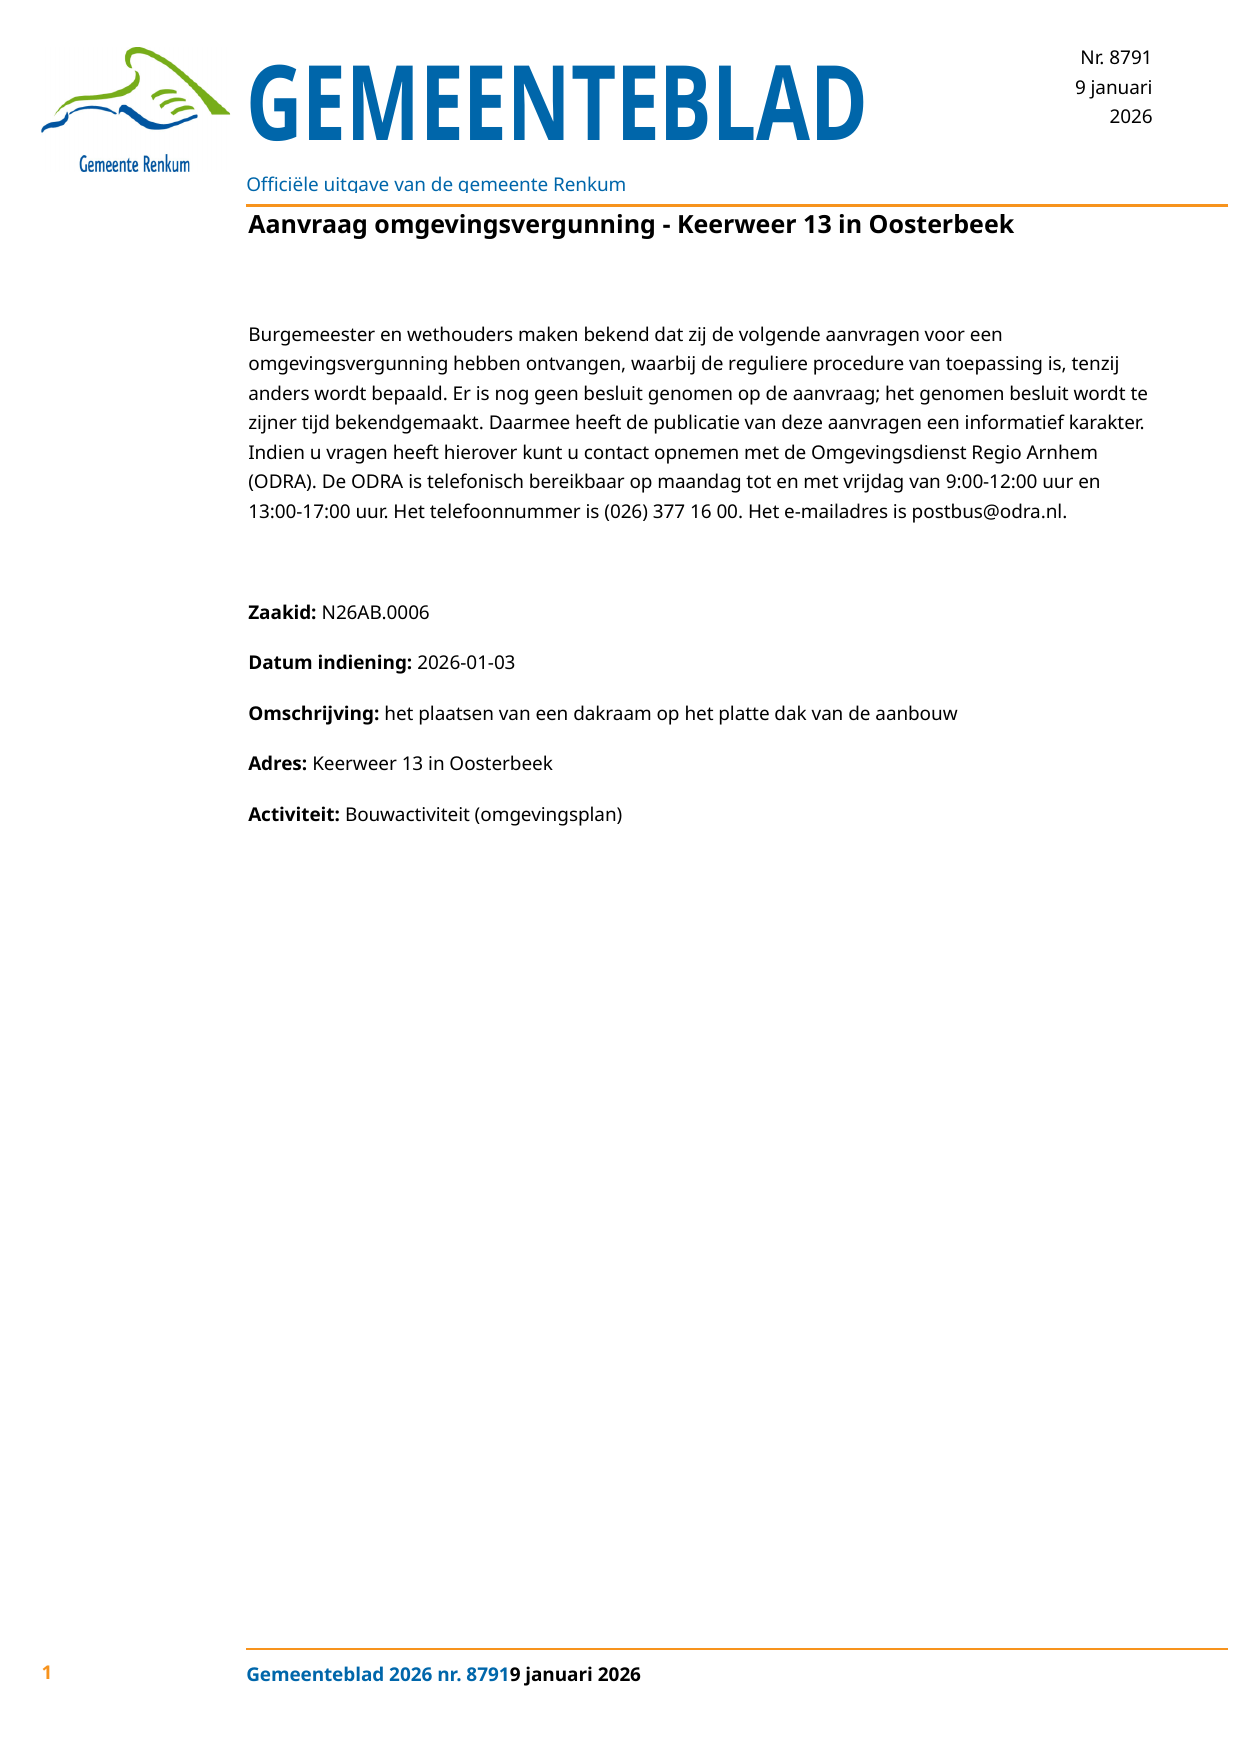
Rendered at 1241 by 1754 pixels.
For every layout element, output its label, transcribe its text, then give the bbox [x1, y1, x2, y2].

text Datum indiening: 2026-01-03 [248, 649, 1152, 675]
text Activiteit: Bouwactiviteit (omgevingsplan) [248, 801, 1152, 826]
text Aanvraag omgevingsvergunning - Keerweer 13 in Oosterbeek [248, 207, 1152, 241]
picture [41, 47, 231, 172]
text Burgemeester en wethouders maken bekend dat zij de volgende aanvragen voor een omgevingsvergunning hebben ontvangen, waarbij de reguliere procedure van toepassing is, tenzij anders wordt bepaald. Er is nog geen besluit genomen op de aanvraag; het genomen besluit wordt te zijner tijd bekendgemaakt. Daarmee heeft de publicatie van deze aanvragen een informatief karakter. Indien u vragen heeft hierover kunt u contact opnemen met de Omgevingsdienst Regio Arnhem (ODRA). De ODRA is telefonisch bereikbaar op maandag tot en met vrijdag van 9:00-12:00 uur en 13:00-17:00 uur. Het telefoonnummer is (026) 377 16 00. Het e-mailadres is postbus@odra.nl. [248, 321, 1152, 524]
text Zaakid: N26AB.0006 [248, 599, 1152, 625]
text Adres: Keerweer 13 in Oosterbeek [248, 750, 1152, 776]
text Omschrijving: het plaatsen van een dakraam op het platte dak van de aanbouw [248, 700, 1152, 726]
